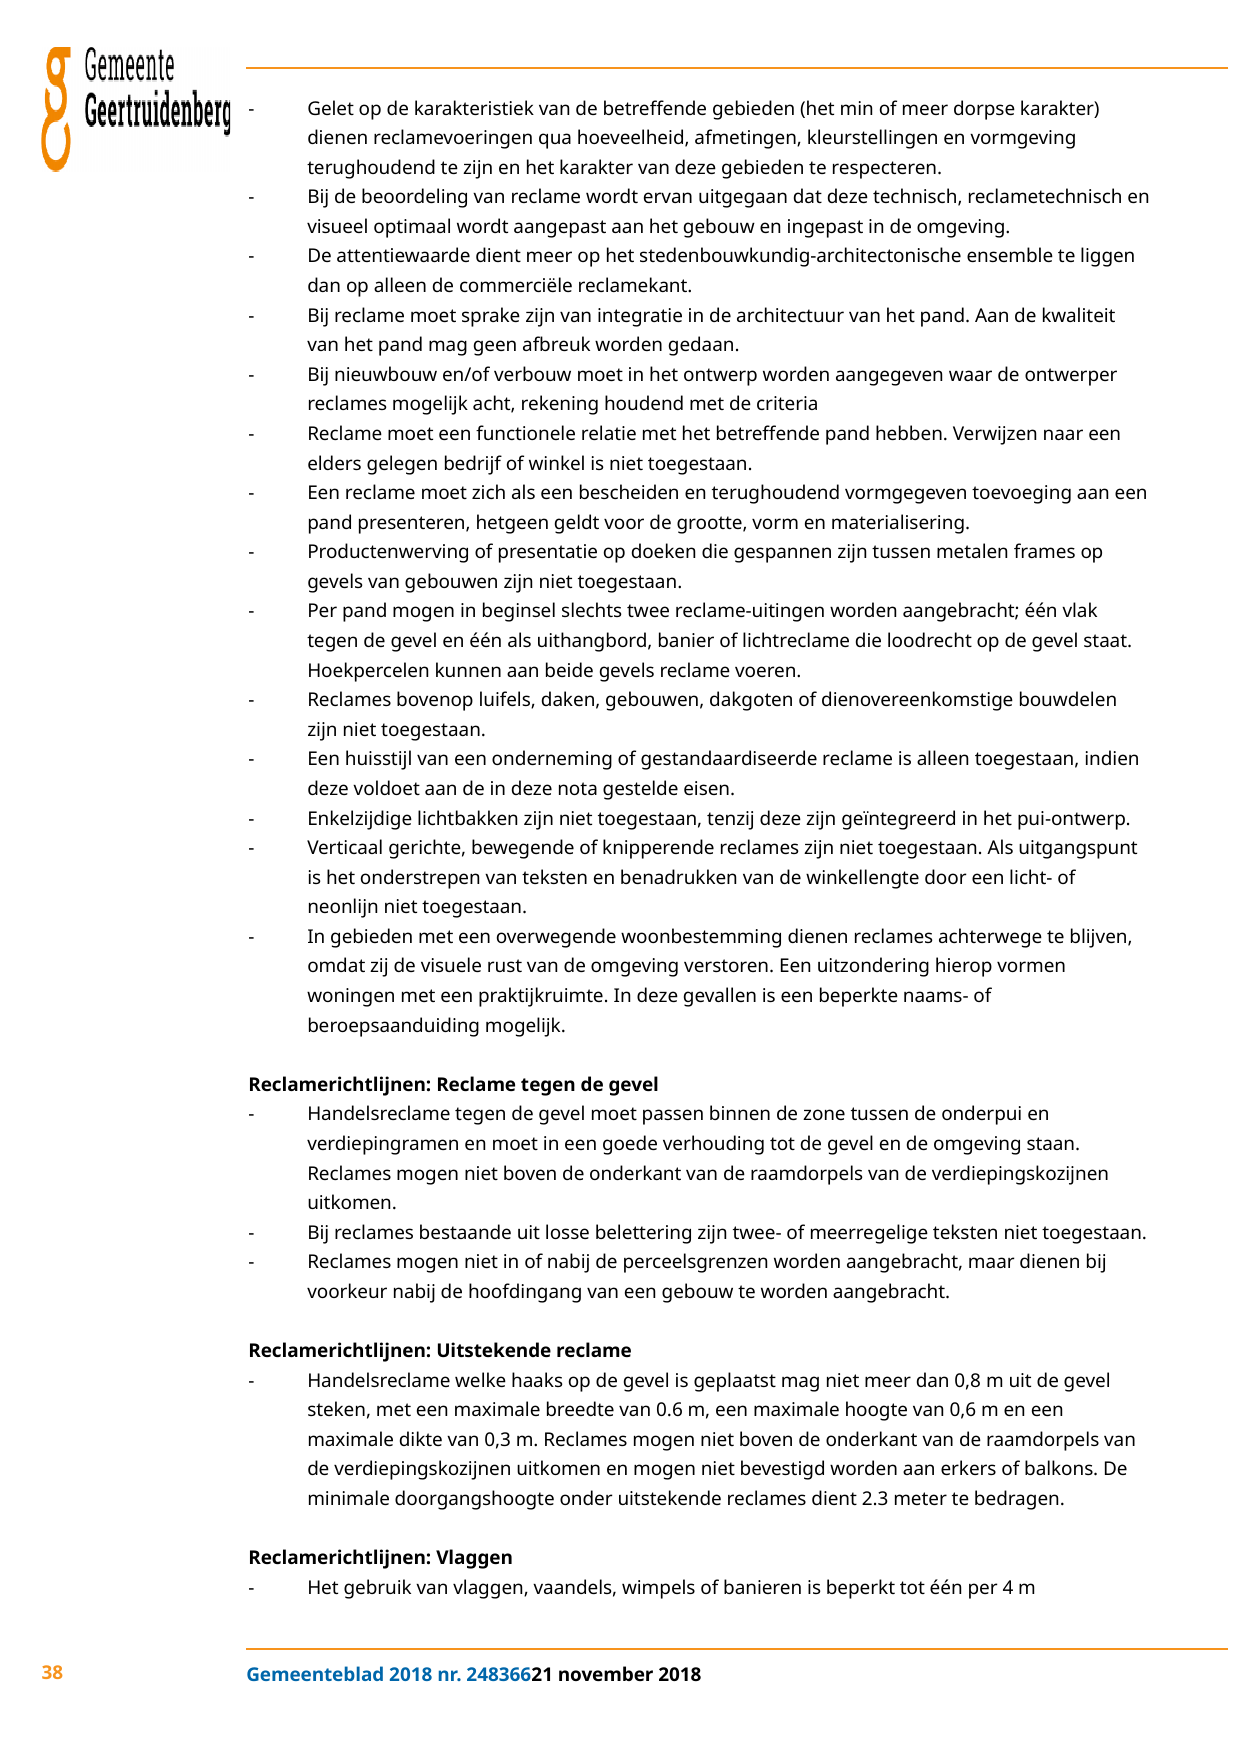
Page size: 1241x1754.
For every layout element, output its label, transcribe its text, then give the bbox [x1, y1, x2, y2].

list De attentiewaarde dient meer op het stedenbouwkundig-architectonische ensemble te liggen dan op alleen de commerciële reclamekant. [248, 243, 1152, 298]
list Reclame moet een functionele relatie met het betreffende pand hebben. Verwijzen naar een elders gelegen bedrijf of winkel is niet toegestaan. [248, 420, 1152, 476]
list Productenwerving of presentatie op doeken die gespannen zijn tussen metalen frames op gevels van gebouwen zijn niet toegestaan. [248, 538, 1152, 594]
list Gelet op de karakteristiek van de betreffende gebieden (het min of meer dorpse karakter) dienen reclamevoeringen qua hoeveelheid, afmetingen, kleurstellingen en vormgeving terughoudend te zijn en het karakter van deze gebieden te respecteren. [248, 95, 1152, 180]
list Een huisstijl van een onderneming of gestandaardiseerde reclame is alleen toegestaan, indien deze voldoet aan de in deze nota gestelde eisen. [248, 746, 1152, 801]
list Bij nieuwbouw en/of verbouw moet in het ontwerp worden aangegeven waar de ontwerper reclames mogelijk acht, rekening houdend met de criteria [248, 361, 1152, 416]
text Reclamerichtlijnen: Reclame tegen de gevel [248, 1071, 1152, 1097]
list Enkelzijdige lichtbakken zijn niet toegestaan, tenzij deze zijn geïntegreerd in het pui-ontwerp. [248, 805, 1152, 831]
list Reclames bovenop luifels, daken, gebouwen, dakgoten of dienovereenkomstige bouwdelen zijn niet toegestaan. [248, 686, 1152, 742]
list Handelsreclame welke haaks op de gevel is geplaatst mag niet meer dan 0,8 m uit de gevel steken, met een maximale breedte van 0.6 m, een maximale hoogte van 0,6 m en een maximale dikte van 0,3 m. Reclames mogen niet boven de onderkant van de raamdorpels van de verdiepingskozijnen uitkomen en mogen niet bevestigd worden aan erkers of balkons. De minimale doorgangshoogte onder uitstekende reclames dient 2.3 meter te bedragen. [248, 1367, 1152, 1511]
list Reclames mogen niet in of nabij de perceelsgrenzen worden aangebracht, maar dienen bij voorkeur nabij de hoofdingang van een gebouw te worden aangebracht. [248, 1248, 1152, 1304]
text Reclamerichtlijnen: Vlaggen [248, 1544, 1152, 1570]
list In gebieden met een overwegende woonbestemming dienen reclames achterwege te blijven, omdat zij de visuele rust van de omgeving verstoren. Een uitzondering hierop vormen woningen met een praktijkruimte. In deze gevallen is een beperkte naams- of beroepsaanduiding mogelijk. [248, 923, 1152, 1038]
list Handelsreclame tegen de gevel moet passen binnen de zone tussen de onderpui en verdiepingramen en moet in een goede verhouding tot de gevel en de omgeving staan. Reclames mogen niet boven de onderkant van de raamdorpels van de verdiepingskozijnen uitkomen. [248, 1101, 1152, 1215]
list Het gebruik van vlaggen, vaandels, wimpels of banieren is beperkt tot één per 4 m [248, 1574, 1152, 1600]
list Verticaal gerichte, bewegende of knipperende reclames zijn niet toegestaan. Als uitgangspunt is het onderstrepen van teksten en benadrukken van de winkellengte door een licht- of neonlijn niet toegestaan. [248, 834, 1152, 919]
text Reclamerichtlijnen: Uitstekende reclame [248, 1337, 1152, 1363]
picture [41, 47, 231, 172]
list Bij reclame moet sprake zijn van integratie in de architectuur van het pand. Aan de kwaliteit van het pand mag geen afbreuk worden gedaan. [248, 302, 1152, 357]
list Bij reclames bestaande uit losse belettering zijn twee- of meerregelige teksten niet toegestaan. [248, 1219, 1152, 1245]
list Bij de beoordeling van reclame wordt ervan uitgegaan dat deze technisch, reclametechnisch en visueel optimaal wordt aangepast aan het gebouw en ingepast in de omgeving. [248, 183, 1152, 239]
list Een reclame moet zich als een bescheiden en terughoudend vormgegeven toevoeging aan een pand presenteren, hetgeen geldt voor de grootte, vorm en materialisering. [248, 479, 1152, 535]
list Per pand mogen in beginsel slechts twee reclame-uitingen worden aangebracht; één vlak tegen de gevel en één als uithangbord, banier of lichtreclame die loodrecht op de gevel staat. Hoekpercelen kunnen aan beide gevels reclame voeren. [248, 598, 1152, 683]
